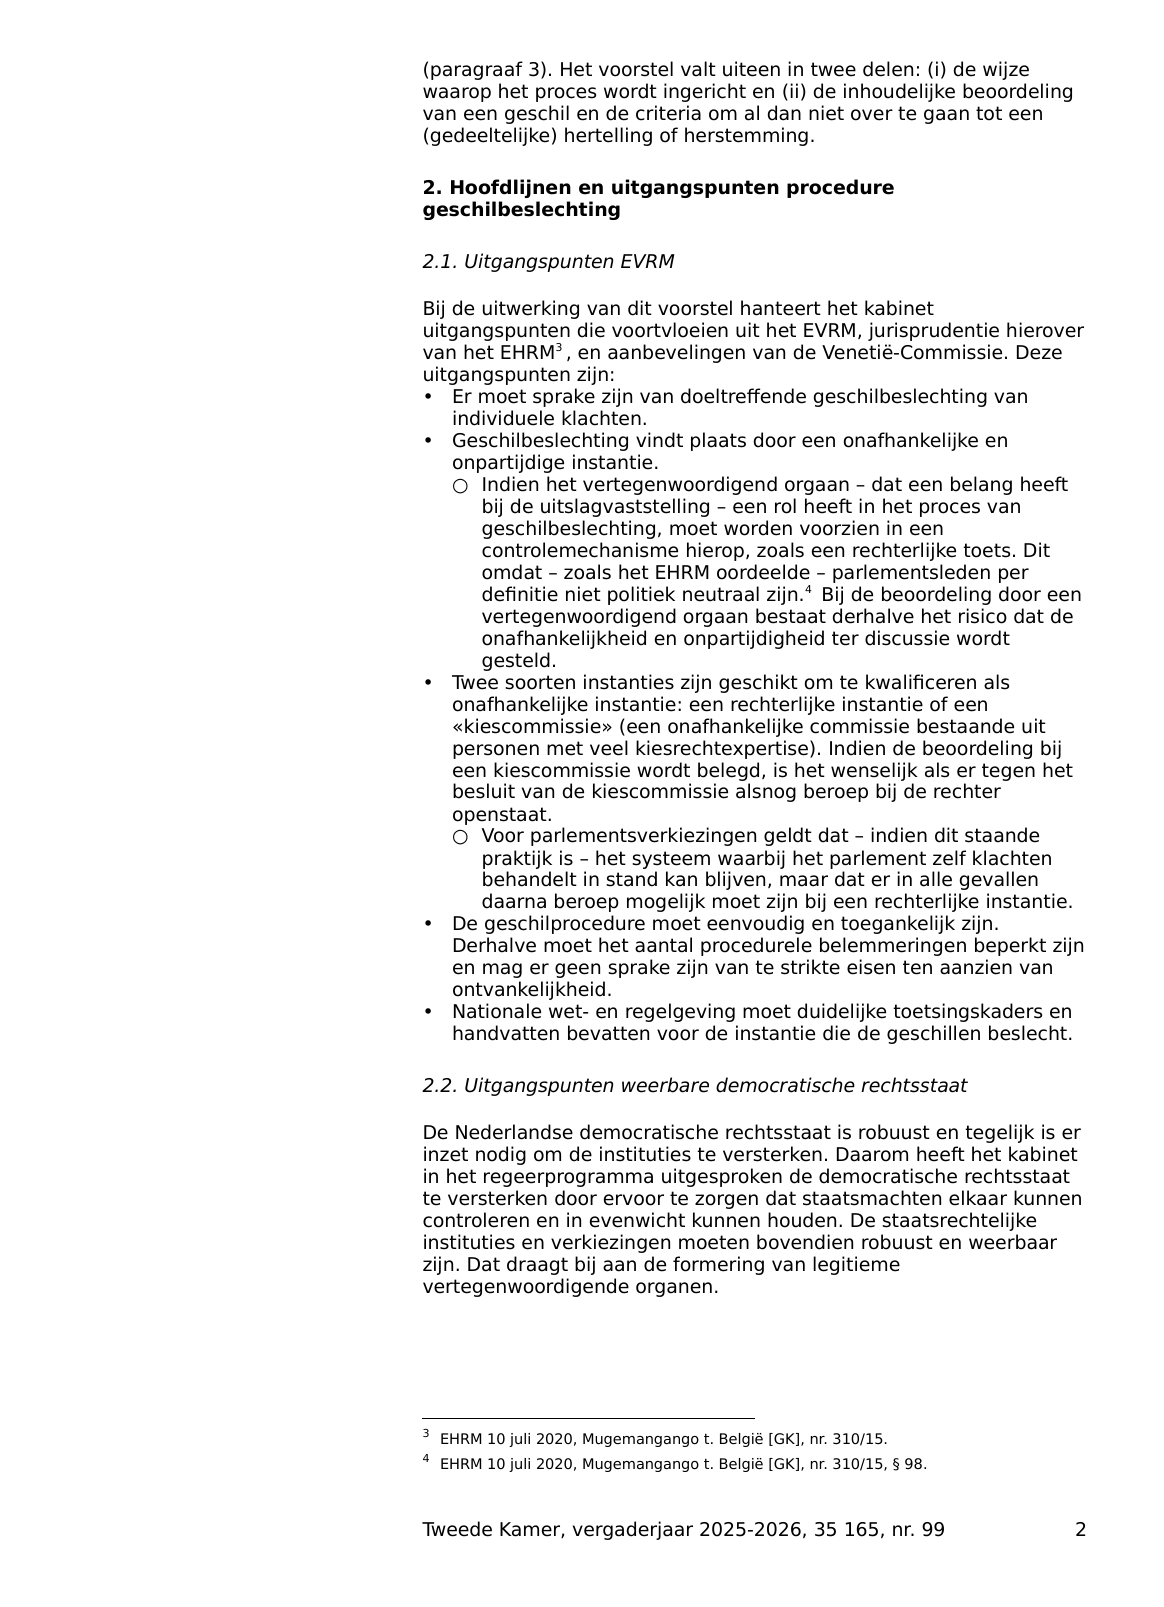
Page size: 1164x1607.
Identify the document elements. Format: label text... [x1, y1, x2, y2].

text • De geschilprocedure moet eenvoudig en toegankelijk zijn. Derhalve moet het aantal procedurele belemmeringen beperkt zijn en mag er geen sprake zijn van te strikte eisen ten aanzien van ontvankelijkheid. [422, 913, 1087, 1001]
text EHRM 10 juli 2020, Mugemangango t. België [GK], nr. 310/15. [422, 1427, 1087, 1449]
text ○ Voor parlementsverkiezingen geldt dat – indien dit staande praktijk is – het systeem waarbij het parlement zelf klachten behandelt in stand kan blijven, maar dat er in alle gevallen daarna beroep mogelijk moet zijn bij een rechterlijke instantie. [452, 825, 1087, 913]
subtitle 2.1. Uitgangspunten EVRM [422, 251, 1087, 273]
text ○ Indien het vertegenwoordigend orgaan – dat een belang heeft bij de uitslagvaststelling – een rol heeft in het proces van geschilbeslechting, moet worden voorzien in een controlemechanisme hierop, zoals een rechterlijke toets. Dit omdat – zoals het EHRM oordeelde – parlementsleden per definitie niet politiek neutraal zijn. Bij de beoordeling door een vertegenwoordigend orgaan bestaat derhalve het risico dat de onafhankelijkheid en onpartijdigheid ter discussie wordt gesteld. [452, 474, 1087, 672]
subtitle 2.2. Uitgangspunten weerbare democratische rechtsstaat [422, 1075, 1087, 1097]
text Bij de uitwerking van dit voorstel hanteert het kabinet uitgangspunten die voortvloeien uit het EVRM, jurisprudentie hierover van het EHRM, en aanbevelingen van de Venetië-Commissie. Deze uitgangspunten zijn: [422, 298, 1087, 386]
text • Geschilbeslechting vindt plaats door een onafhankelijke en onpartijdige instantie. [422, 430, 1087, 474]
text • Nationale wet- en regelgeving moet duidelijke toetsingskaders en handvatten bevatten voor de instantie die de geschillen beslecht. [422, 1001, 1087, 1045]
text (paragraaf 3). Het voorstel valt uiteen in twee delen: (i) de wijze waarop het proces wordt ingericht en (ii) de inhoudelijke beoordeling van een geschil en de criteria om al dan niet over te gaan tot een (gedeeltelijke) hertelling of herstemming. [422, 59, 1087, 147]
subtitle 2. Hoofdlijnen en uitgangspunten procedure geschilbeslechting [422, 177, 1087, 221]
text • Twee soorten instanties zijn geschikt om te kwalificeren als onafhankelijke instantie: een rechterlijke instantie of een «kiescommissie» (een onafhankelijke commissie bestaande uit personen met veel kiesrechtexpertise). Indien de beoordeling bij een kiescommissie wordt belegd, is het wenselijk als er tegen het besluit van de kiescommissie alsnog beroep bij de rechter openstaat. [422, 672, 1087, 825]
text • Er moet sprake zijn van doeltreffende geschilbeslechting van individuele klachten. [422, 386, 1087, 430]
text EHRM 10 juli 2020, Mugemangango t. België [GK], nr. 310/15, § 98. [422, 1452, 1087, 1474]
text De Nederlandse democratische rechtsstaat is robuust en tegelijk is er inzet nodig om de instituties te versterken. Daarom heeft het kabinet in het regeerprogramma uitgesproken de democratische rechtsstaat te versterken door ervoor te zorgen dat staatsmachten elkaar kunnen controleren en in evenwicht kunnen houden. De staatsrechtelijke instituties en verkiezingen moeten bovendien robuust en weerbaar zijn. Dat draagt bij aan de formering van legitieme vertegenwoordigende organen. [422, 1122, 1087, 1298]
